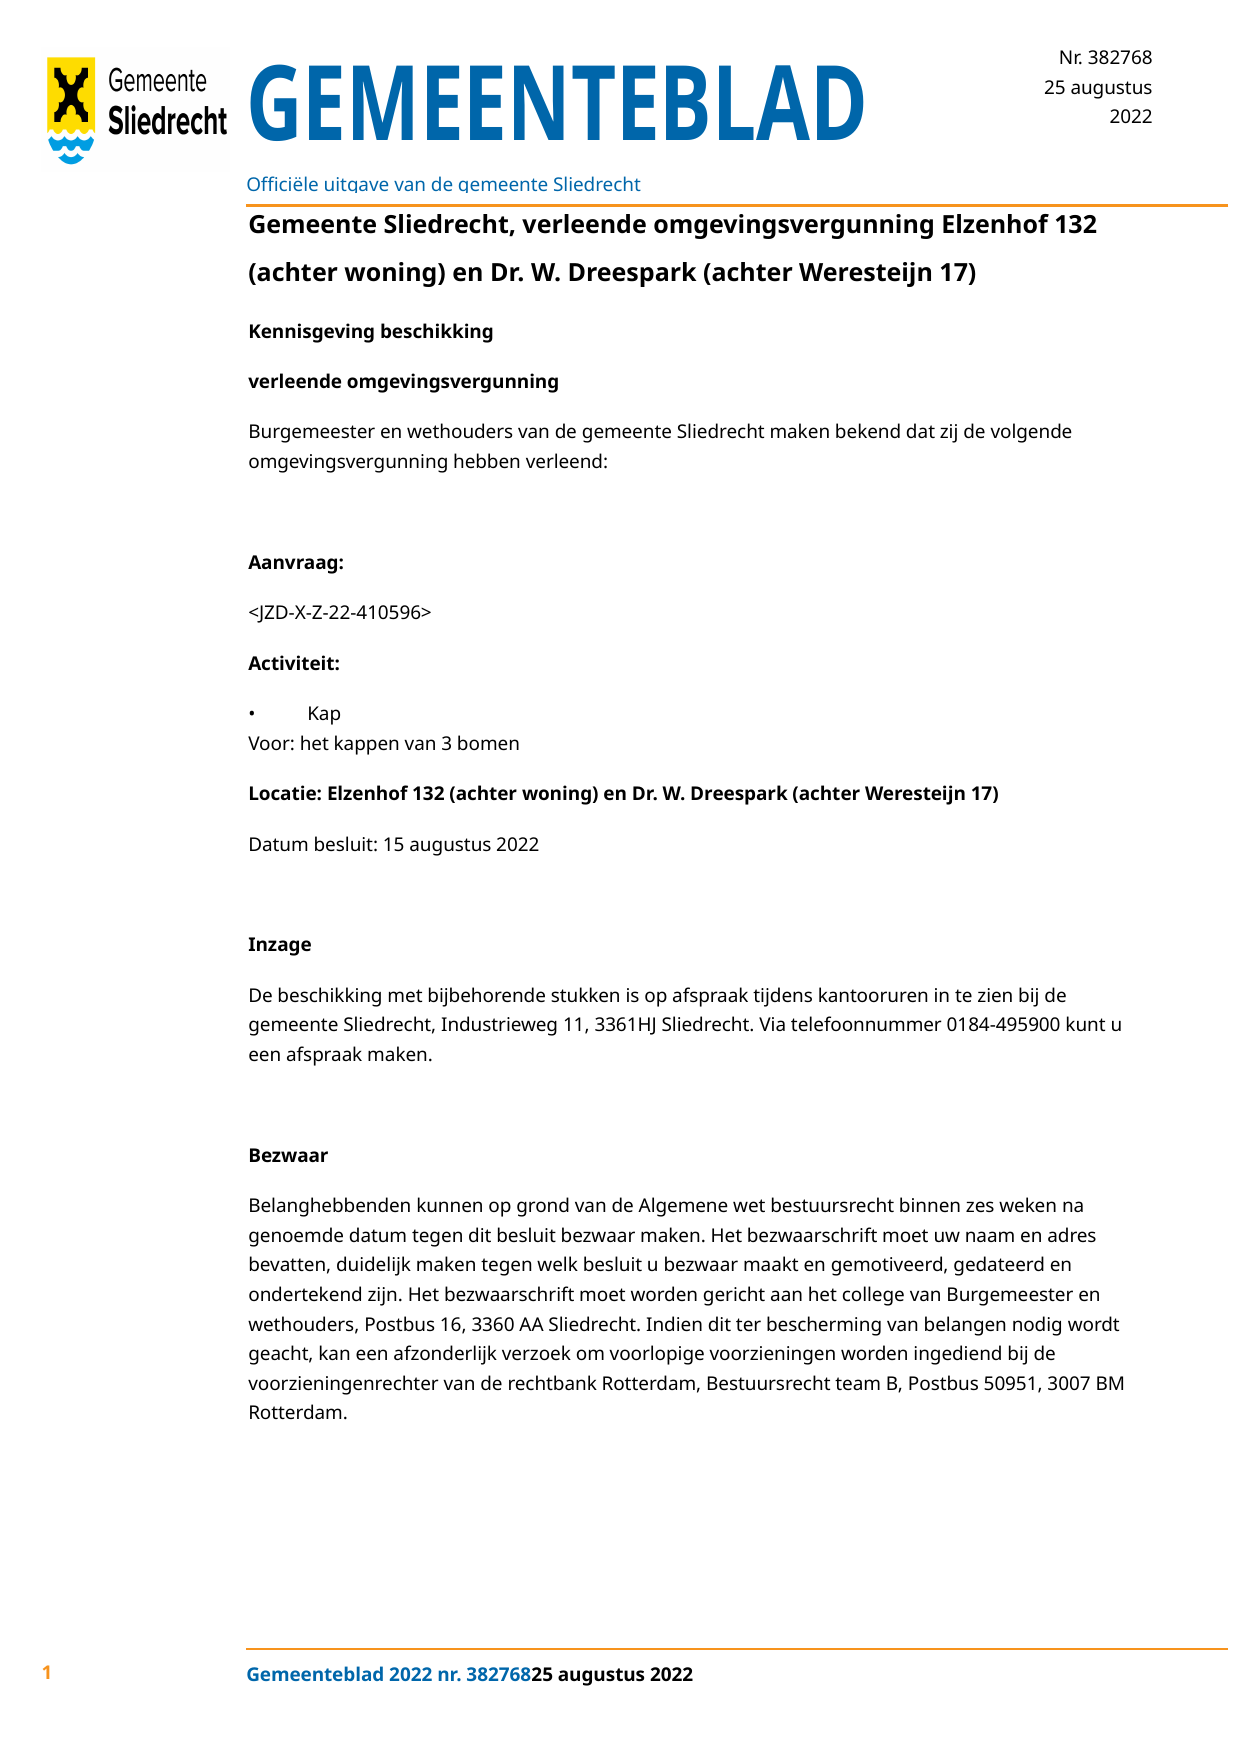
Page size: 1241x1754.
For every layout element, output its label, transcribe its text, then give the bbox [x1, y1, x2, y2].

text <JZD-X-Z-22-410596> [248, 599, 1152, 625]
text Voor: het kappen van 3 bomen [248, 730, 1152, 756]
text De beschikking met bijbehorende stukken is op afspraak tijdens kantooruren in te zien bij de gemeente Sliedrecht, Industrieweg 11, 3361HJ Sliedrecht. Via telefoonnummer 0184-495900 kunt u een afspraak maken. [248, 982, 1152, 1067]
text Inzage [248, 932, 1152, 957]
picture [41, 47, 231, 172]
text Kennisgeving beschikking [248, 318, 1152, 344]
text Aanvraag: [248, 549, 1152, 575]
text Activiteit: [248, 650, 1152, 676]
list Kap [248, 700, 1152, 726]
text Belanghebbenden kunnen op grond van de Algemene wet bestuursrecht binnen zes weken na genoemde datum tegen dit besluit bezwaar maken. Het bezwaarschrift moet uw naam en adres bevatten, duidelijk maken tegen welk besluit u bezwaar maakt en gemotiveerd, gedateerd en ondertekend zijn. Het bezwaarschrift moet worden gericht aan het college van Burgemeester en wethouders, Postbus 16, 3360 AA Sliedrecht. Indien dit ter bescherming van belangen nodig wordt geacht, kan een afzonderlijk verzoek om voorlopige voorzieningen worden ingediend bij de voorzieningenrechter van de rechtbank Rotterdam, Bestuursrecht team B, Postbus 50951, 3007 BM Rotterdam. [248, 1192, 1152, 1425]
text Datum besluit: 15 augustus 2022 [248, 831, 1152, 857]
text Burgemeester en wethouders van de gemeente Sliedrecht maken bekend dat zij de volgende omgevingsvergunning hebben verleend: [248, 419, 1152, 474]
text Locatie: Elzenhof 132 (achter woning) en Dr. W. Dreespark (achter Weresteijn 17) [248, 780, 1152, 806]
text Gemeente Sliedrecht, verleende omgevingsvergunning Elzenhof 132 (achter woning) en Dr. W. Dreespark (achter Weresteijn 17) [248, 207, 1152, 288]
text verleende omgevingsvergunning [248, 368, 1152, 394]
text Bezwaar [248, 1142, 1152, 1168]
